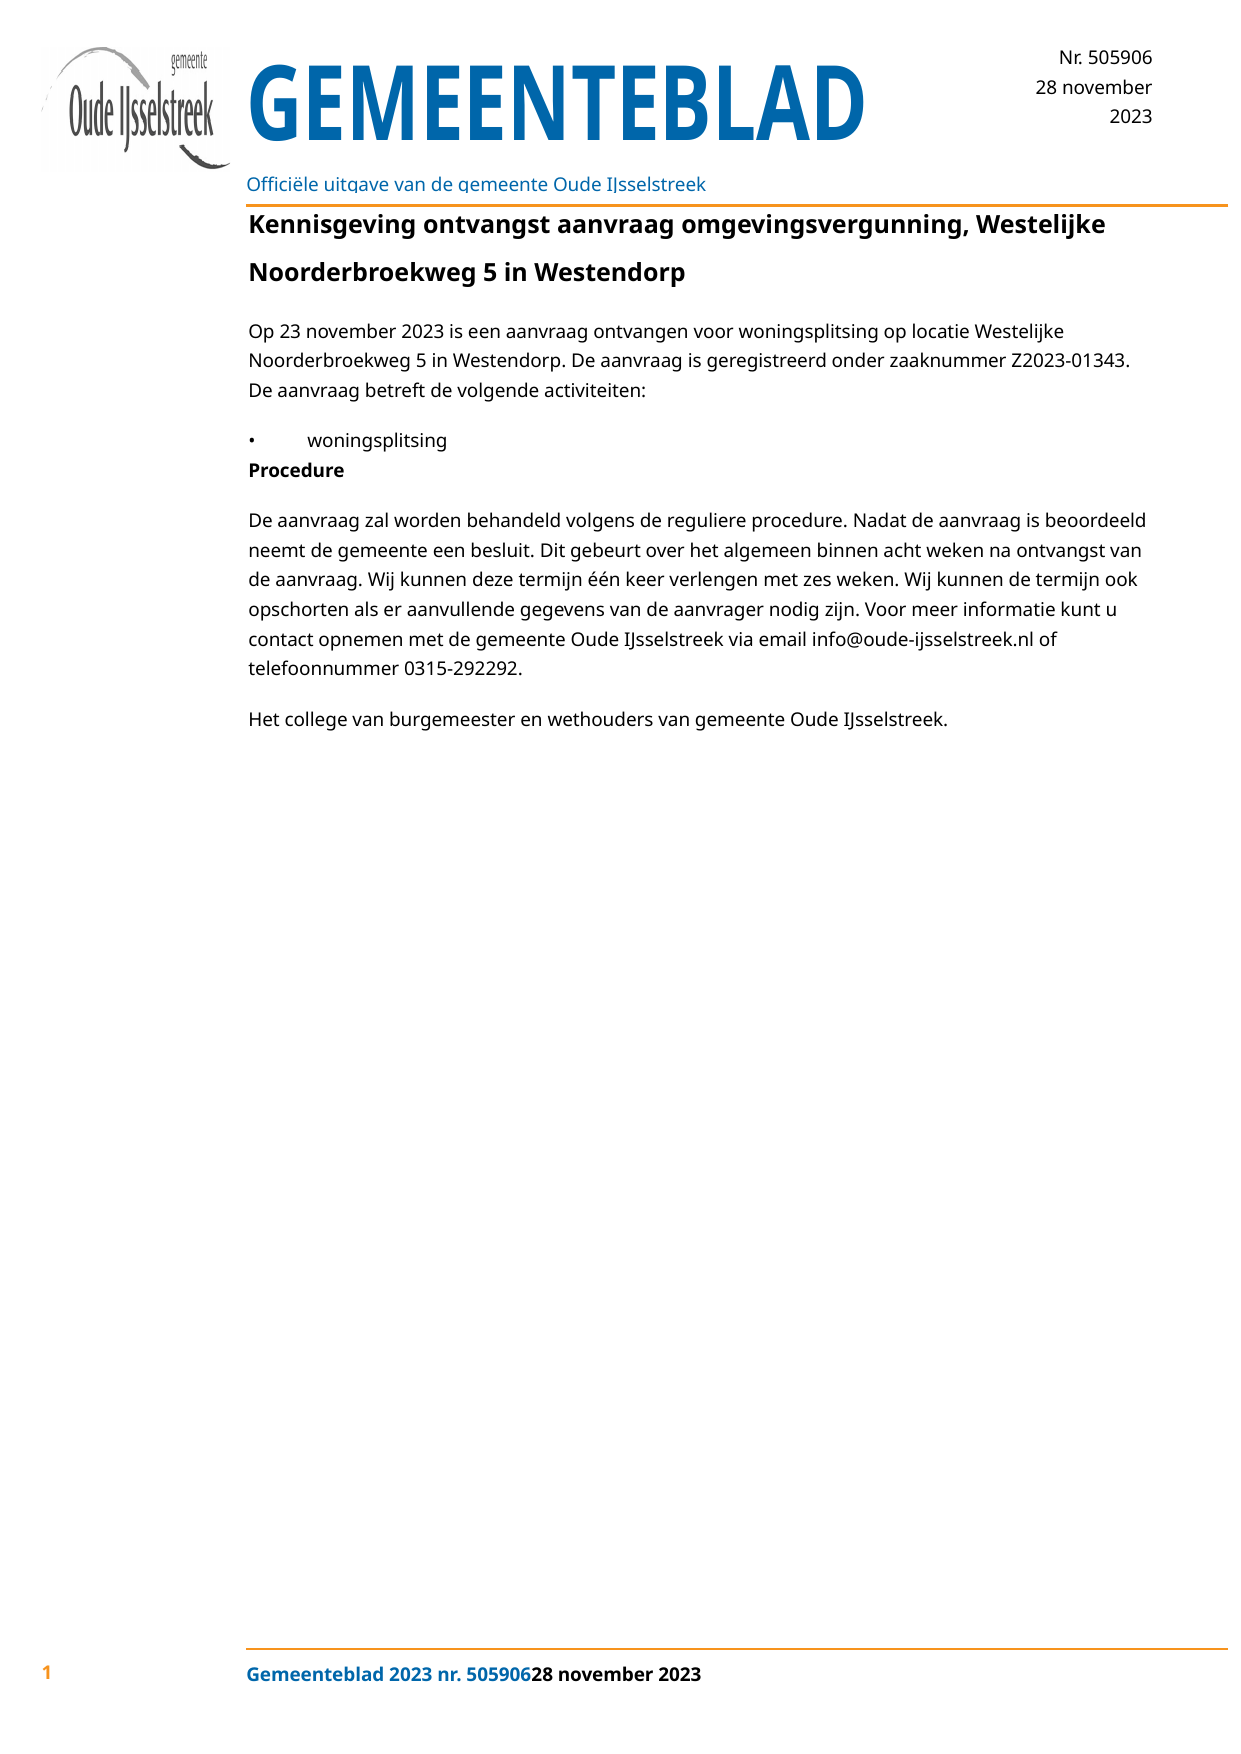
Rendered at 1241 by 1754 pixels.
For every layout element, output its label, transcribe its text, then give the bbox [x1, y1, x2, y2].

text Het college van burgemeester en wethouders van gemeente Oude IJsselstreek. [248, 706, 1152, 732]
text Kennisgeving ontvangst aanvraag omgevingsvergunning, Westelijke Noorderbroekweg 5 in Westendorp [248, 207, 1152, 288]
text Op 23 november 2023 is een aanvraag ontvangen voor woningsplitsing op locatie Westelijke Noorderbroekweg 5 in Westendorp. De aanvraag is geregistreerd onder zaaknummer Z2023-01343. De aanvraag betreft de volgende activiteiten: [248, 318, 1152, 403]
text Procedure [248, 457, 1152, 483]
text De aanvraag zal worden behandeld volgens de reguliere procedure. Nadat de aanvraag is beoordeeld neemt de gemeente een besluit. Dit gebeurt over het algemeen binnen acht weken na ontvangst van de aanvraag. Wij kunnen deze termijn één keer verlengen met zes weken. Wij kunnen de termijn ook opschorten als er aanvullende gegevens van de aanvrager nodig zijn. Voor meer informatie kunt u contact opnemen met de gemeente Oude IJsselstreek via email info@oude-ijsselstreek.nl of telefoonnummer 0315-292292. [248, 507, 1152, 681]
picture [41, 47, 231, 172]
list woningsplitsing [248, 427, 1152, 453]
